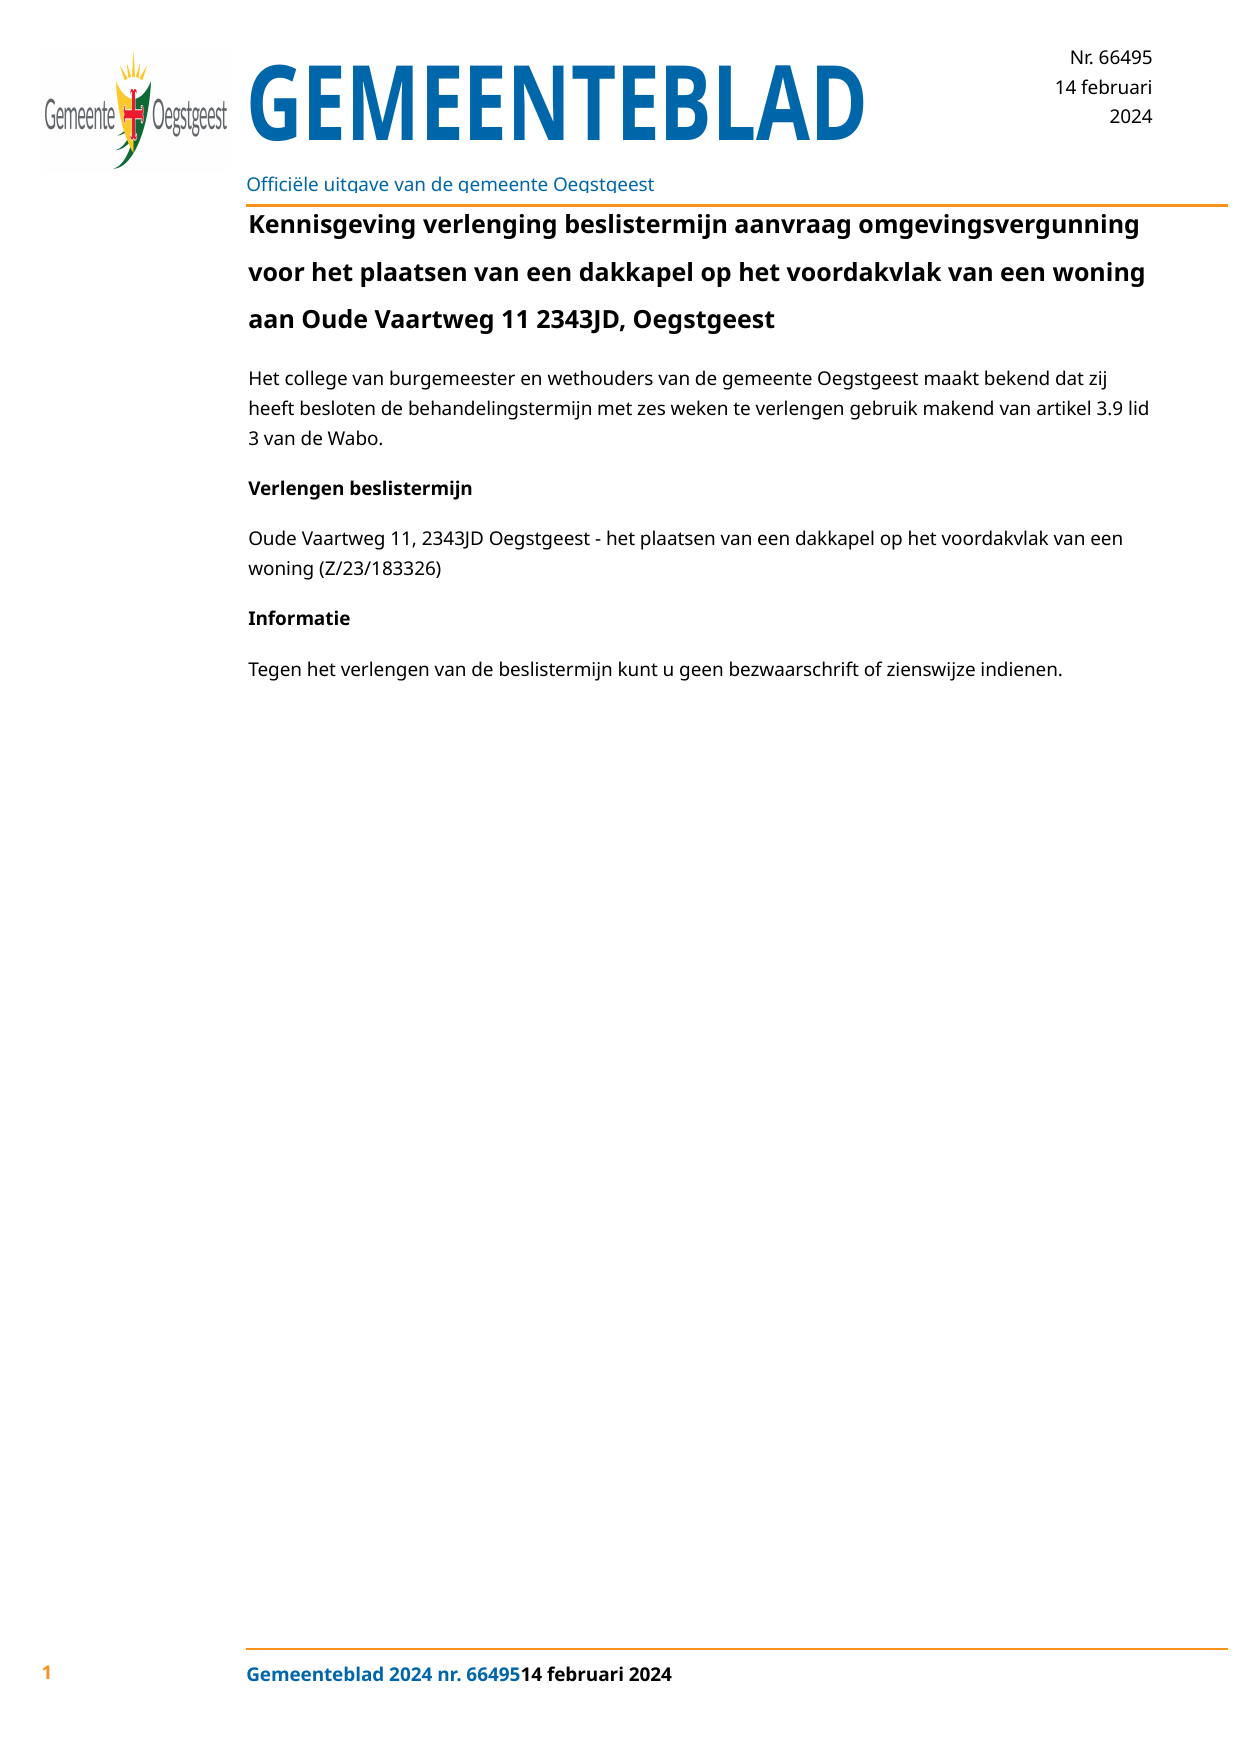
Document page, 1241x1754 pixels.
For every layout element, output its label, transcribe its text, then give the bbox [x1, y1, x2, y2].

text Informatie [248, 606, 1152, 631]
text Kennisgeving verlenging beslistermijn aanvraag omgevingsvergunning voor het plaatsen van een dakkapel op het voordakvlak van een woning aan Oude Vaartweg 11 2343JD, Oegstgeest [248, 207, 1152, 336]
text Het college van burgemeester en wethouders van de gemeente Oegstgeest maakt bekend dat zij heeft besloten de behandelingstermijn met zes weken te verlengen gebruik makend van artikel 3.9 lid 3 van de Wabo. [248, 366, 1152, 450]
picture [41, 47, 231, 172]
text Oude Vaartweg 11, 2343JD Oegstgeest - het plaatsen van een dakkapel op het voordakvlak van een woning (Z/23/183326) [248, 526, 1152, 581]
text Tegen het verlengen van de beslistermijn kunt u geen bezwaarschrift of zienswijze indienen. [248, 656, 1152, 682]
text Verlengen beslistermijn [248, 475, 1152, 501]
